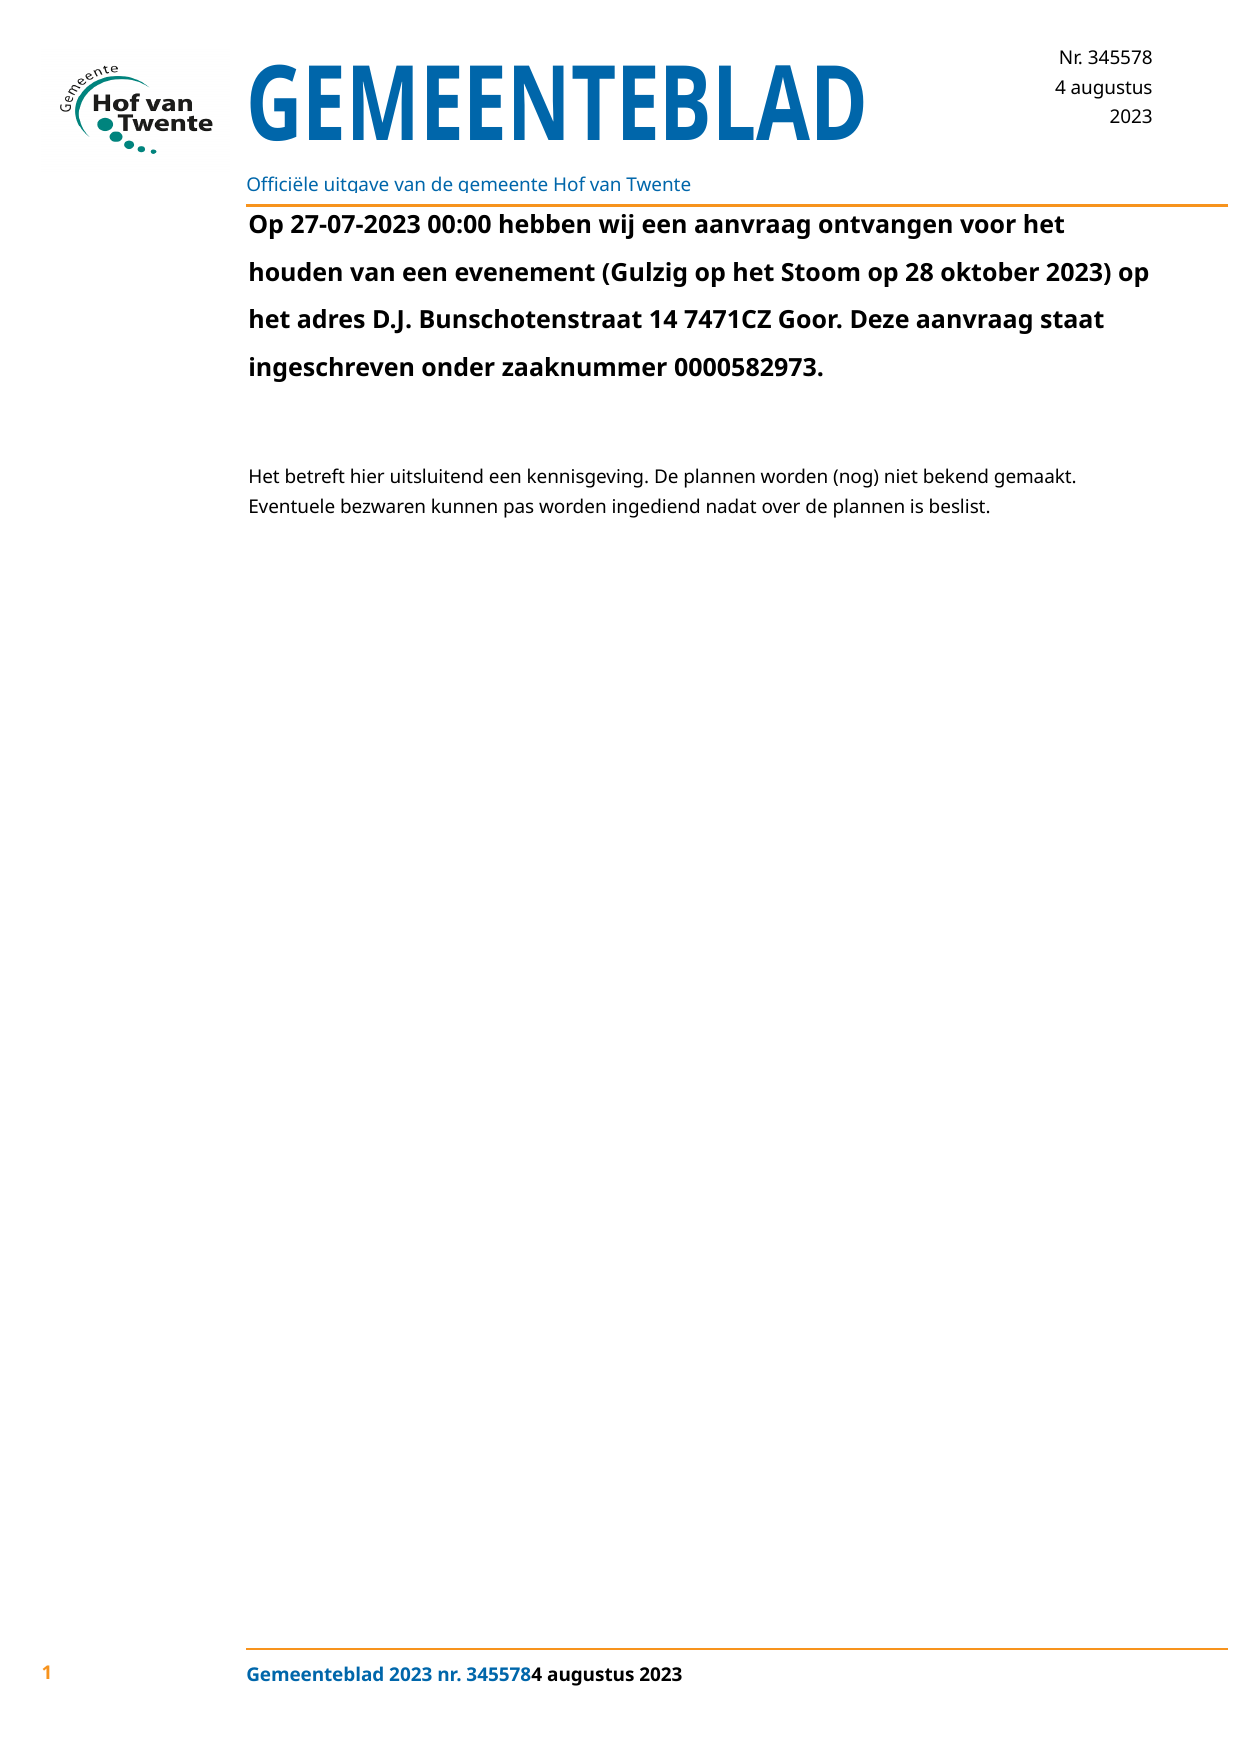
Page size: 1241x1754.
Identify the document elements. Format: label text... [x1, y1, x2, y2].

picture [41, 47, 231, 172]
text Het betreft hier uitsluitend een kennisgeving. De plannen worden (nog) niet bekend gemaakt. Eventuele bezwaren kunnen pas worden ingediend nadat over de plannen is beslist. [248, 463, 1152, 519]
text Op 27-07-2023 00:00 hebben wij een aanvraag ontvangen voor het houden van een evenement (Gulzig op het Stoom op 28 oktober 2023) op het adres D.J. Bunschotenstraat 14 7471CZ Goor. Deze aanvraag staat ingeschreven onder zaaknummer 0000582973. [248, 207, 1152, 384]
